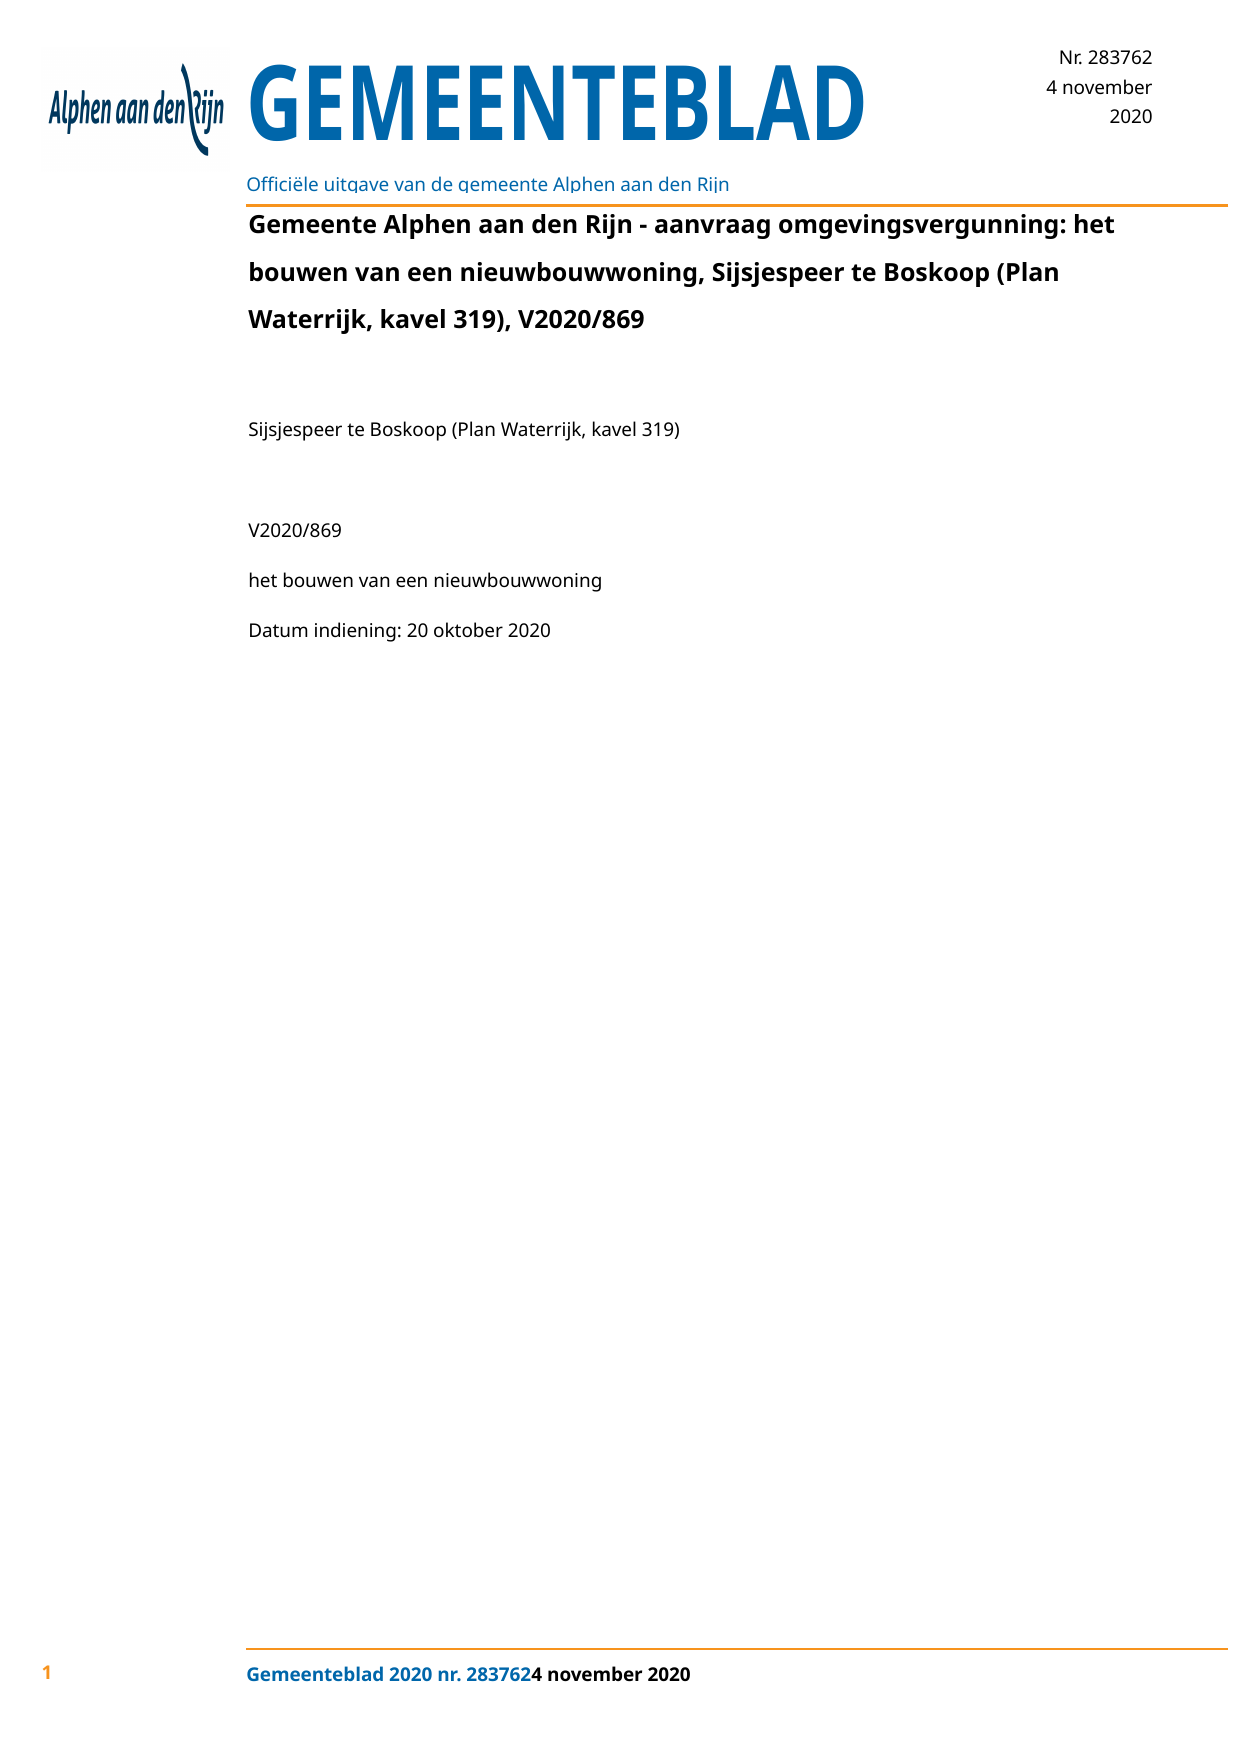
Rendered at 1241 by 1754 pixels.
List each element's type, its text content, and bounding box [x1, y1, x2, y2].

text Datum indiening: 20 oktober 2020 [248, 618, 1152, 643]
text V2020/869 [248, 517, 1152, 542]
text Sijsjespeer te Boskoop (Plan Waterrijk, kavel 319) [248, 416, 1152, 442]
text het bouwen van een nieuwbouwwoning [248, 567, 1152, 593]
text Gemeente Alphen aan den Rijn - aanvraag omgevingsvergunning: het bouwen van een nieuwbouwwoning, Sijsjespeer te Boskoop (Plan Waterrijk, kavel 319), V2020/869 [248, 207, 1152, 336]
picture [41, 47, 231, 172]
